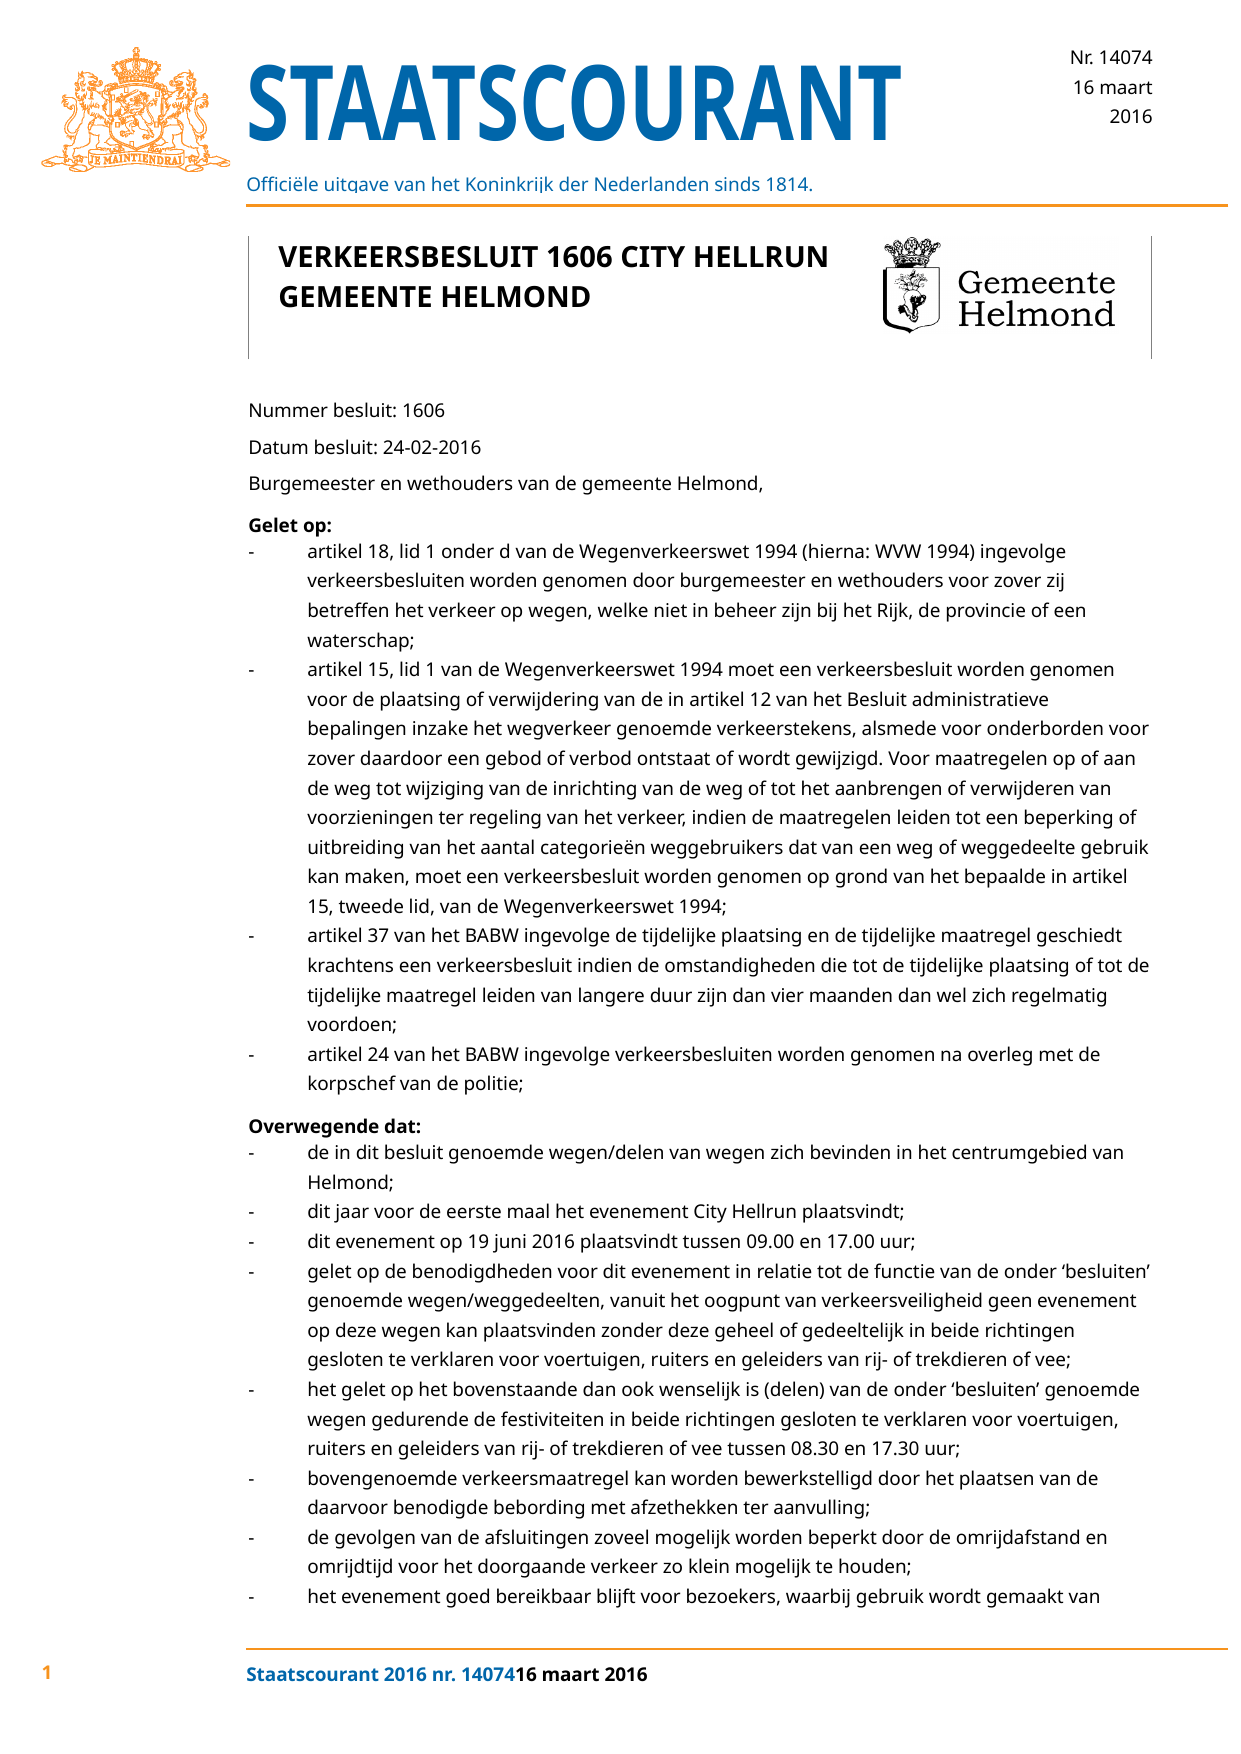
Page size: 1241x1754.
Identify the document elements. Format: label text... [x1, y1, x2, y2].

list de in dit besluit genoemde wegen/delen van wegen zich bevinden in het centrumgebied van Helmond; [248, 1139, 1152, 1195]
list dit evenement op 19 juni 2016 plaatsvindt tussen 09.00 en 17.00 uur; [248, 1228, 1152, 1254]
table_header [850, 236, 1151, 359]
text Burgemeester en wethouders van de gemeente Helmond, [248, 471, 1152, 496]
text Datum besluit: 24-02-2016 [248, 434, 1152, 459]
picture [41, 47, 231, 172]
table_header VERKEERSBESLUIT 1606 CITY HELLRUN GEMEENTE HELMOND [249, 236, 850, 359]
text Overwegende dat: [248, 1114, 1152, 1139]
text Gelet op: [248, 512, 1152, 538]
list de gevolgen van de afsluitingen zoveel mogelijk worden beperkt door de omrijdafstand en omrijdtijd voor het doorgaande verkeer zo klein mogelijk te houden; [248, 1524, 1152, 1579]
list het evenement goed bereikbaar blijft voor bezoekers, waarbij gebruik wordt gemaakt van [248, 1583, 1152, 1609]
text Nummer besluit: 1606 [248, 397, 1152, 423]
list bovengenoemde verkeersmaatregel kan worden bewerkstelligd door het plaatsen van de daarvoor benodigde bebording met afzethekken ter aanvulling; [248, 1465, 1152, 1520]
list artikel 18, lid 1 onder d van de Wegenverkeerswet 1994 (hierna: WVW 1994) ingevolge verkeersbesluiten worden genomen door burgemeester en wethouders voor zover zij betreffen het verkeer op wegen, welke niet in beheer zijn bij het Rijk, de provincie of een waterschap; [248, 538, 1152, 653]
list artikel 15, lid 1 van de Wegenverkeerswet 1994 moet een verkeersbesluit worden genomen voor de plaatsing of verwijdering van de in artikel 12 van het Besluit administratieve bepalingen inzake het wegverkeer genoemde verkeerstekens, alsmede voor onderborden voor zover daardoor een gebod of verbod ontstaat of wordt gewijzigd. Voor maatregelen op of aan de weg tot wijziging van de inrichting van de weg of tot het aanbrengen of verwijderen van voorzieningen ter regeling van het verkeer, indien de maatregelen leiden tot een beperking of uitbreiding van het aantal categorieën weggebruikers dat van een weg of weggedeelte gebruik kan maken, moet een verkeersbesluit worden genomen op grond van het bepaalde in artikel 15, tweede lid, van de Wegenverkeerswet 1994; [248, 656, 1152, 919]
list artikel 37 van het BABW ingevolge de tijdelijke plaatsing en de tijdelijke maatregel geschiedt krachtens een verkeersbesluit indien de omstandigheden die tot de tijdelijke plaatsing of tot de tijdelijke maatregel leiden van langere duur zijn dan vier maanden dan wel zich regelmatig voordoen; [248, 923, 1152, 1037]
list dit jaar voor de eerste maal het evenement City Hellrun plaatsvindt; [248, 1199, 1152, 1224]
picture [882, 236, 1119, 334]
list gelet op de benodigdheden voor dit evenement in relatie tot de functie van de onder ‘besluiten’ genoemde wegen/weggedeelten, vanuit het oogpunt van verkeersveiligheid geen evenement op deze wegen kan plaatsvinden zonder deze geheel of gedeeltelijk in beide richtingen gesloten te verklaren voor voertuigen, ruiters en geleiders van rij- of trekdieren of vee; [248, 1258, 1152, 1372]
list het gelet op het bovenstaande dan ook wenselijk is (delen) van de onder ‘besluiten’ genoemde wegen gedurende de festiviteiten in beide richtingen gesloten te verklaren voor voertuigen, ruiters en geleiders van rij- of trekdieren of vee tussen 08.30 en 17.30 uur; [248, 1376, 1152, 1461]
list artikel 24 van het BABW ingevolge verkeersbesluiten worden genomen na overleg met de korpschef van de politie; [248, 1041, 1152, 1096]
